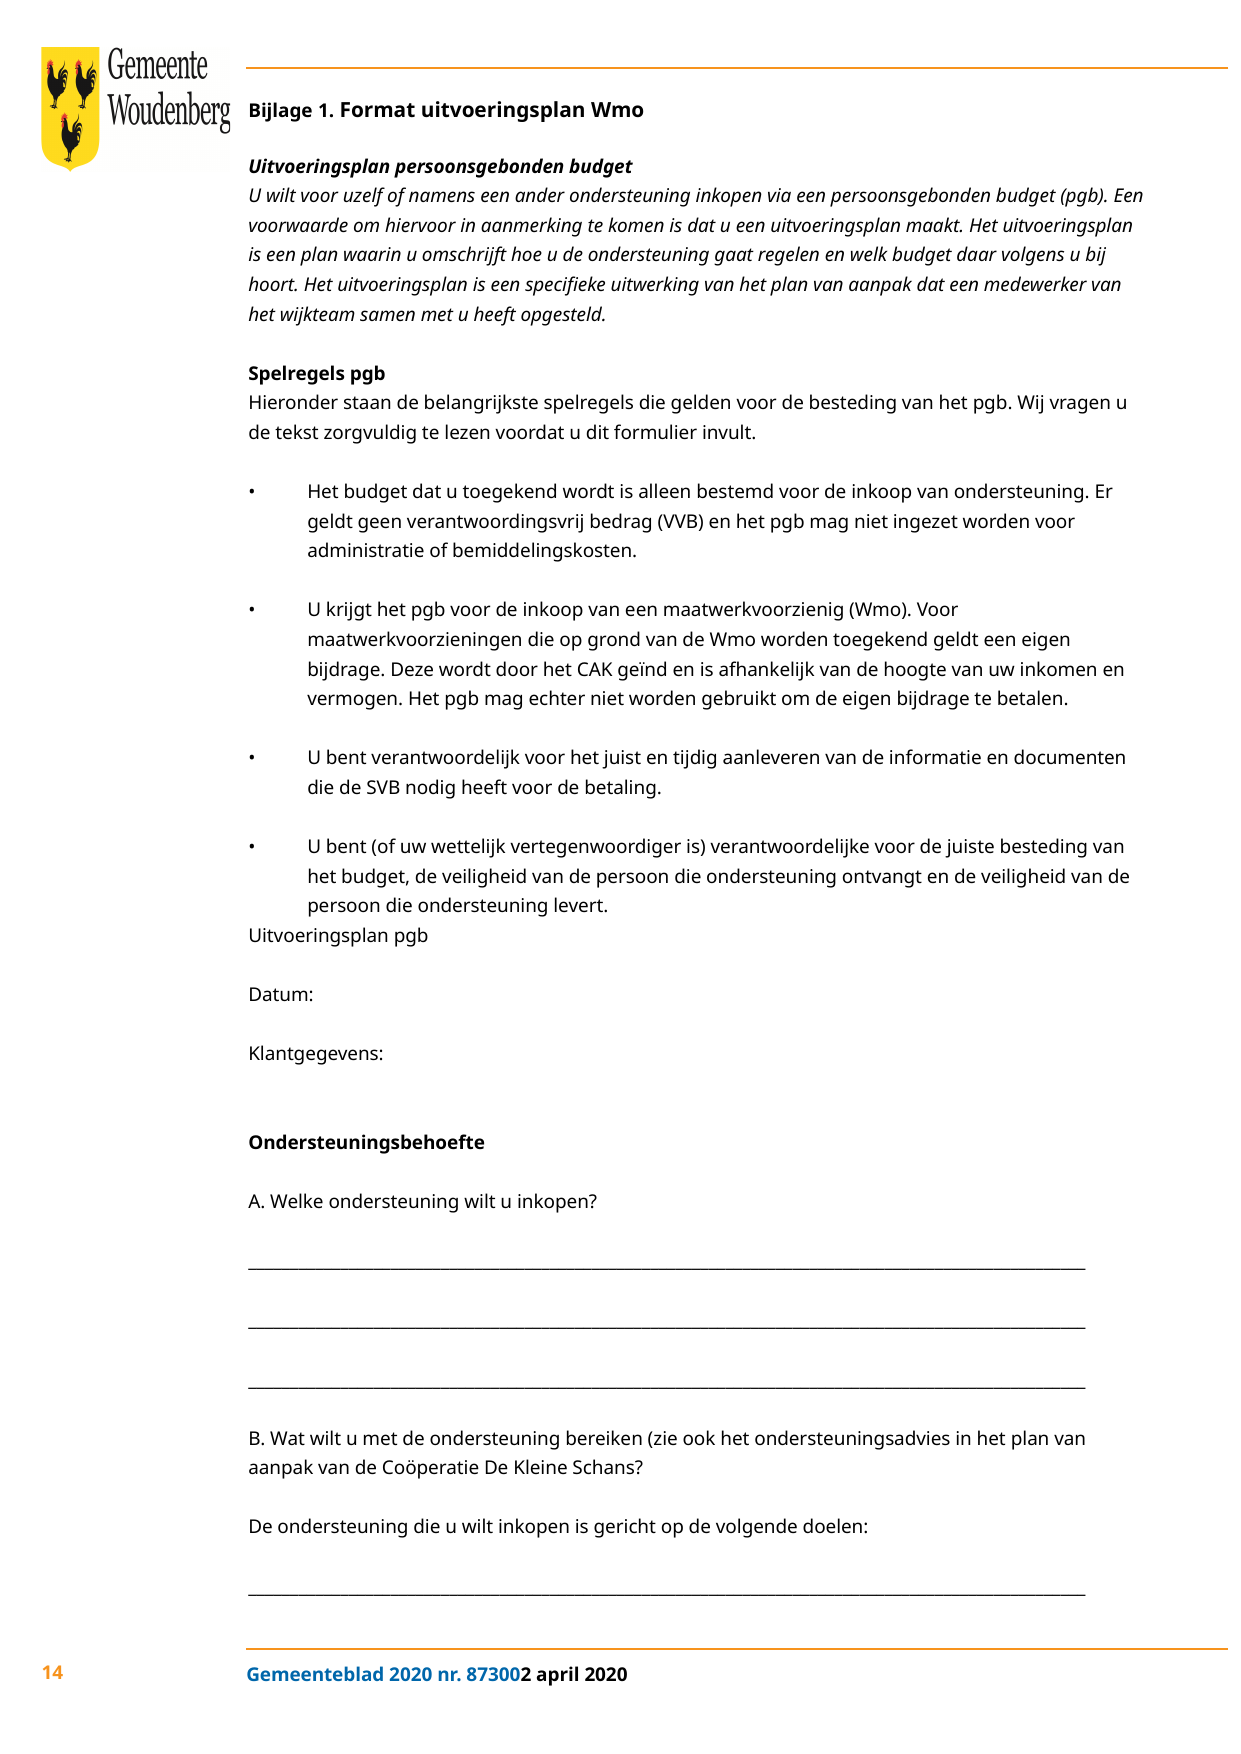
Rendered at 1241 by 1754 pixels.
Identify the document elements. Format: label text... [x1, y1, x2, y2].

list U bent (of uw wettelijk vertegenwoordiger is) verantwoordelijke voor de juiste besteding van het budget, de veiligheid van de persoon die ondersteuning ontvangt en de veiligheid van de persoon die ondersteuning levert. [248, 833, 1152, 918]
text ____________________________________________________________________________________________________ [248, 1573, 1152, 1599]
text De ondersteuning die u wilt inkopen is gericht op de volgende doelen: [248, 1514, 1152, 1539]
text Uitvoeringsplan persoonsgebonden budget [248, 153, 1152, 179]
text ____________________________________________________________________________________________________ [248, 1247, 1152, 1273]
picture [41, 47, 231, 172]
text Hieronder staan de belangrijkste spelregels die gelden voor de besteding van het pgb. Wij vragen u de tekst zorgvuldig te lezen voordat u dit formulier invult. [248, 389, 1152, 445]
text Klantgegevens: [248, 1040, 1152, 1066]
text ____________________________________________________________________________________________________ [248, 1366, 1152, 1392]
text U wilt voor uzelf of namens een ander ondersteuning inkopen via een persoonsgebonden budget (pgb). Een voorwaarde om hiervoor in aanmerking te komen is dat u een uitvoeringsplan maakt. Het uitvoeringsplan is een plan waarin u omschrijft hoe u de ondersteuning gaat regelen en welk budget daar volgens u bij hoort. Het uitvoeringsplan is een specifieke uitwerking van het plan van aanpak dat een medewerker van het wijkteam samen met u heeft opgesteld. [248, 182, 1152, 327]
text A. Welke ondersteuning wilt u inkopen? [248, 1188, 1152, 1214]
list U krijgt het pgb voor de inkoop van een maatwerkvoorzienig (Wmo). Voor maatwerkvoorzieningen die op grond van de Wmo worden toegekend geldt een eigen bijdrage. Deze wordt door het CAK geïnd en is afhankelijk van de hoogte van uw inkomen en vermogen. Het pgb mag echter niet worden gebruikt om de eigen bijdrage te betalen. [248, 597, 1152, 711]
text Bijlage 1. Format uitvoeringsplan Wmo [248, 95, 1152, 123]
list U bent verantwoordelijk voor het juist en tijdig aanleveren van de informatie en documenten die de SVB nodig heeft voor de betaling. [248, 744, 1152, 800]
text Uitvoeringsplan pgb [248, 922, 1152, 948]
text ____________________________________________________________________________________________________ [248, 1307, 1152, 1332]
text B. Wat wilt u met de ondersteuning bereiken (zie ook het ondersteuningsadvies in het plan van aanpak van de Coöperatie De Kleine Schans? [248, 1425, 1152, 1480]
text Ondersteuningsbehoefte [248, 1129, 1152, 1155]
list Het budget dat u toegekend wordt is alleen bestemd voor de inkoop van ondersteuning. Er geldt geen verantwoordingsvrij bedrag (VVB) en het pgb mag niet ingezet worden voor administratie of bemiddelingskosten. [248, 478, 1152, 563]
text Spelregels pgb [248, 360, 1152, 386]
text Datum: [248, 981, 1152, 1007]
